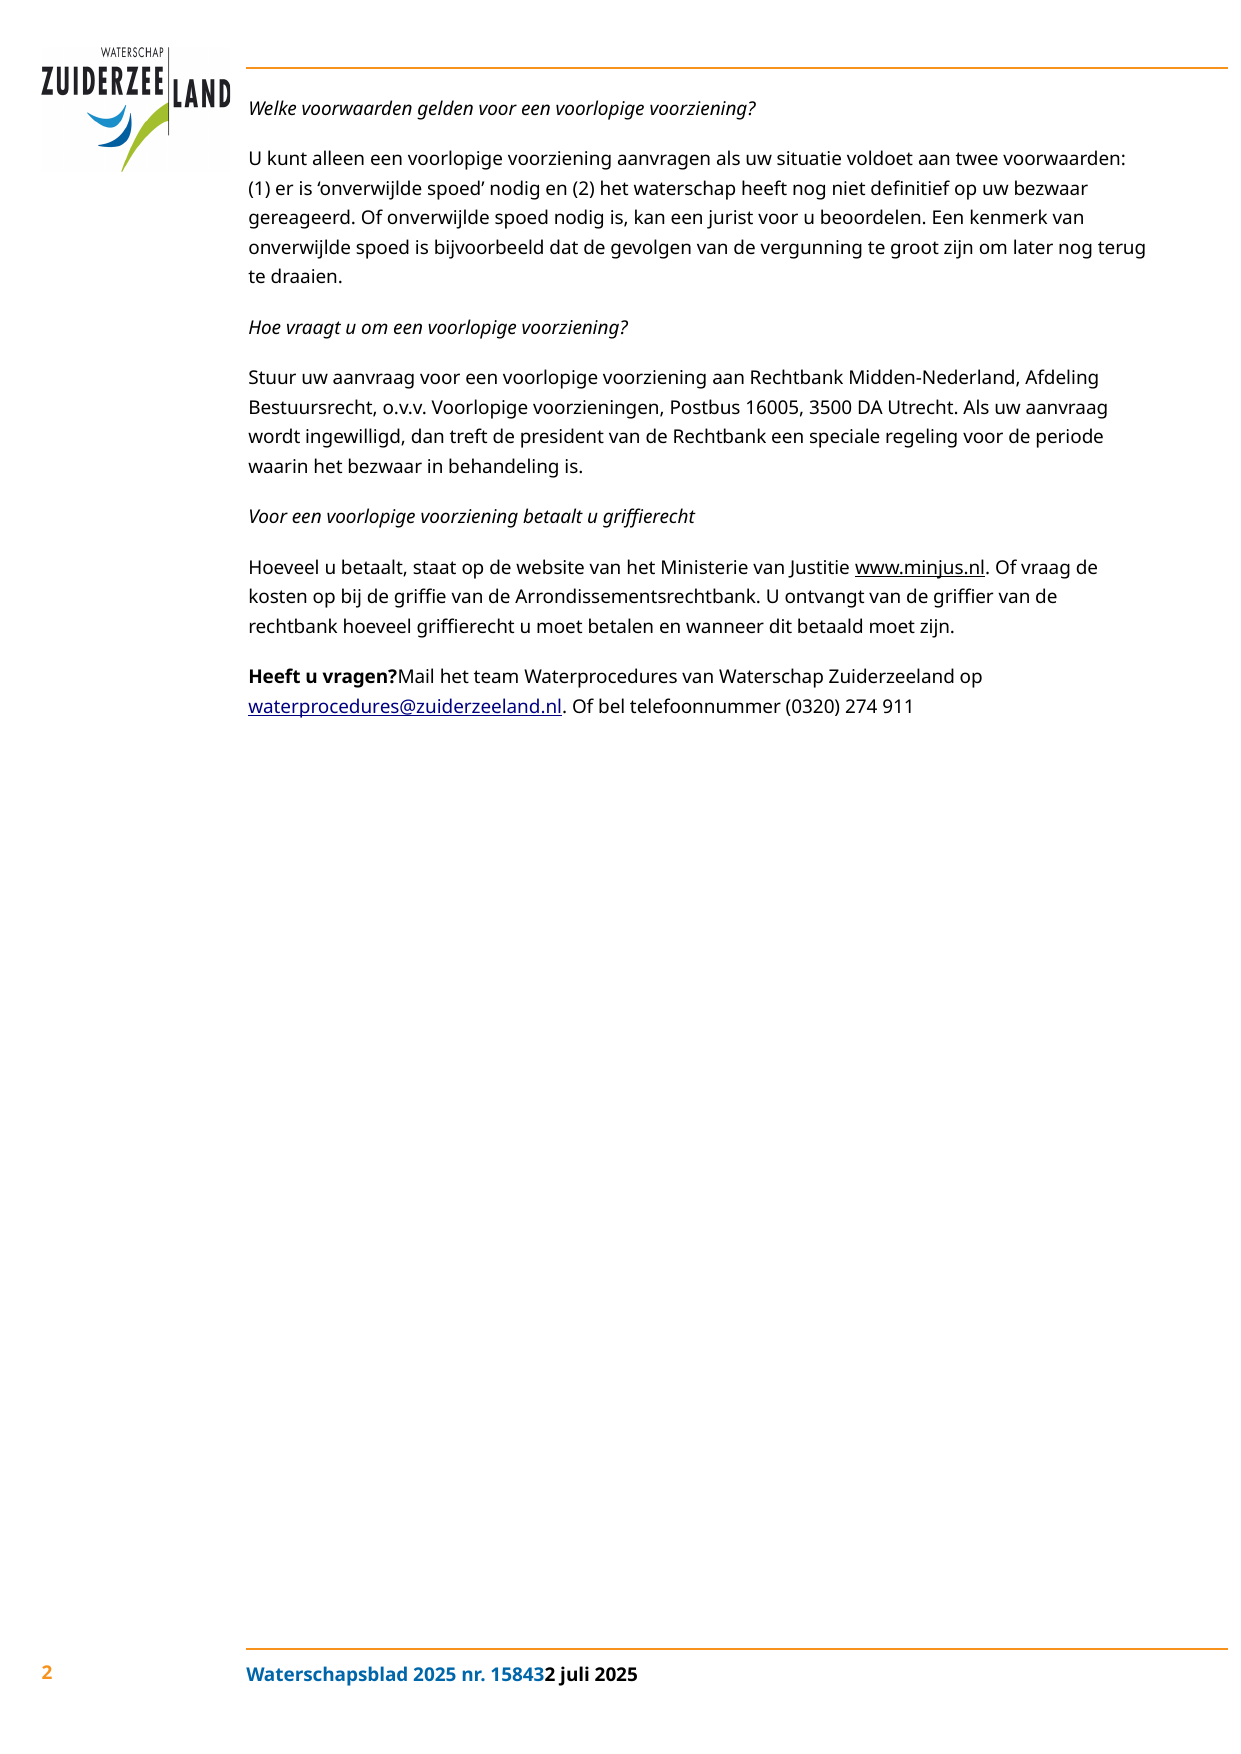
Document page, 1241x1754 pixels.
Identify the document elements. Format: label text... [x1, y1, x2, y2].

text Heeft u vragen?Mail het team Waterprocedures van Waterschap Zuiderzeeland op waterprocedures@zuiderzeeland.nl. Of bel telefoonnummer (0320) 274 911 [248, 663, 1152, 719]
text Welke voorwaarden gelden voor een voorlopige voorziening? [248, 95, 1152, 121]
text U kunt alleen een voorlopige voorziening aanvragen als uw situatie voldoet aan twee voorwaarden: (1) er is ‘onverwijlde spoed’ nodig en (2) het waterschap heeft nog niet definitief op uw bezwaar gereageerd. Of onverwijlde spoed nodig is, kan een jurist voor u beoordelen. Een kenmerk van onverwijlde spoed is bijvoorbeeld dat de gevolgen van de vergunning te groot zijn om later nog terug te draaien. [248, 145, 1152, 289]
text Hoe vraagt u om een voorlopige voorziening? [248, 314, 1152, 340]
picture [41, 47, 231, 172]
text Voor een voorlopige voorziening betaalt u griffierecht [248, 503, 1152, 529]
text Stuur uw aanvraag voor een voorlopige voorziening aan Rechtbank Midden-Nederland, Afdeling Bestuursrecht, o.v.v. Voorlopige voorzieningen, Postbus 16005, 3500 DA Utrecht. Als uw aanvraag wordt ingewilligd, dan treft de president van de Rechtbank een speciale regeling voor de periode waarin het bezwaar in behandeling is. [248, 364, 1152, 479]
text Hoeveel u betaalt, staat op de website van het Ministerie van Justitie www.minjus.nl. Of vraag de kosten op bij de griffie van de Arrondissementsrechtbank. U ontvangt van de griffier van de rechtbank hoeveel griffierecht u moet betalen en wanneer dit betaald moet zijn. [248, 554, 1152, 639]
